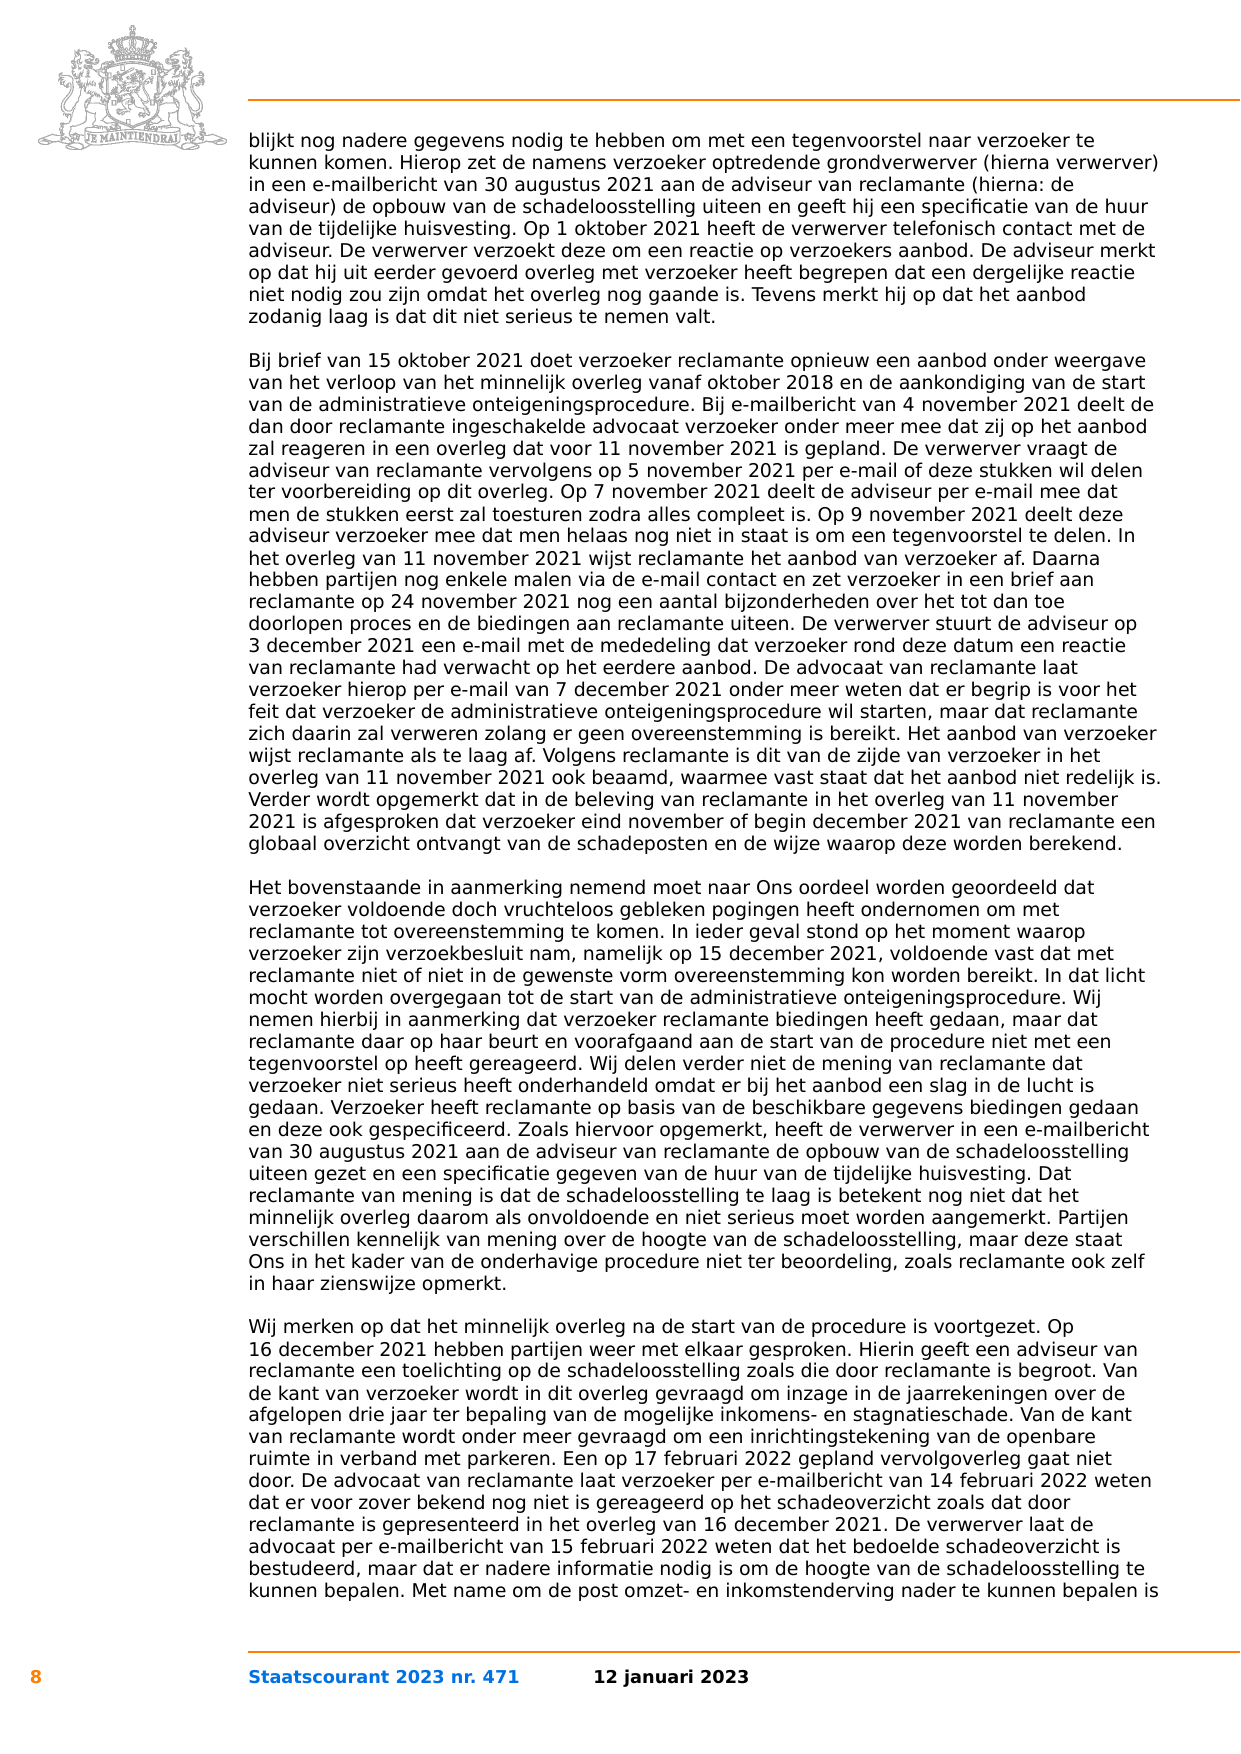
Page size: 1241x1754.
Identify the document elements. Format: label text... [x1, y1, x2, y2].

text blijkt nog nadere gegevens nodig te hebben om met een tegenvoorstel naar verzoeker te kunnen komen. Hierop zet de namens verzoeker optredende grondverwerver (hierna verwerver) in een e-mailbericht van 30 augustus 2021 aan de adviseur van reclamante (hierna: de adviseur) de opbouw van de schadeloosstelling uiteen en geeft hij een specificatie van de huur van de tijdelijke huisvesting. Op 1 oktober 2021 heeft de verwerver telefonisch contact met de adviseur. De verwerver verzoekt deze om een reactie op verzoekers aanbod. De adviseur merkt op dat hij uit eerder gevoerd overleg met verzoeker heeft begrepen dat een dergelijke reactie niet nodig zou zijn omdat het overleg nog gaande is. Tevens merkt hij op dat het aanbod zodanig laag is dat dit niet serieus te nemen valt. [248, 130, 1163, 328]
text Het bovenstaande in aanmerking nemend moet naar Ons oordeel worden geoordeeld dat verzoeker voldoende doch vruchteloos gebleken pogingen heeft ondernomen om met reclamante tot overeenstemming te komen. In ieder geval stond op het moment waarop verzoeker zijn verzoekbesluit nam, namelijk op 15 december 2021, voldoende vast dat met reclamante niet of niet in de gewenste vorm overeenstemming kon worden bereikt. In dat licht mocht worden overgegaan tot de start van de administratieve onteigeningsprocedure. Wij nemen hierbij in aanmerking dat verzoeker reclamante biedingen heeft gedaan, maar dat reclamante daar op haar beurt en voorafgaand aan de start van de procedure niet met een tegenvoorstel op heeft gereageerd. Wij delen verder niet de mening van reclamante dat verzoeker niet serieus heeft onderhandeld omdat er bij het aanbod een slag in de lucht is gedaan. Verzoeker heeft reclamante op basis van de beschikbare gegevens biedingen gedaan en deze ook gespecificeerd. Zoals hiervoor opgemerkt, heeft de verwerver in een e-mailbericht van 30 augustus 2021 aan de adviseur van reclamante de opbouw van de schadeloosstelling uiteen gezet en een specificatie gegeven van de huur van de tijdelijke huisvesting. Dat reclamante van mening is dat de schadeloosstelling te laag is betekent nog niet dat het minnelijk overleg daarom als onvoldoende en niet serieus moet worden aangemerkt. Partijen verschillen kennelijk van mening over de hoogte van de schadeloosstelling, maar deze staat Ons in het kader van de onderhavige procedure niet ter beoordeling, zoals reclamante ook zelf in haar zienswijze opmerkt. [248, 877, 1163, 1294]
text Bij brief van 15 oktober 2021 doet verzoeker reclamante opnieuw een aanbod onder weergave van het verloop van het minnelijk overleg vanaf oktober 2018 en de aankondiging van de start van de administratieve onteigeningsprocedure. Bij e-mailbericht van 4 november 2021 deelt de dan door reclamante ingeschakelde advocaat verzoeker onder meer mee dat zij op het aanbod zal reageren in een overleg dat voor 11 november 2021 is gepland. De verwerver vraagt de adviseur van reclamante vervolgens op 5 november 2021 per e-mail of deze stukken wil delen ter voorbereiding op dit overleg. Op 7 november 2021 deelt de adviseur per e-mail mee dat men de stukken eerst zal toesturen zodra alles compleet is. Op 9 november 2021 deelt deze adviseur verzoeker mee dat men helaas nog niet in staat is om een tegenvoorstel te delen. In het overleg van 11 november 2021 wijst reclamante het aanbod van verzoeker af. Daarna hebben partijen nog enkele malen via de e-mail contact en zet verzoeker in een brief aan reclamante op 24 november 2021 nog een aantal bijzonderheden over het tot dan toe doorlopen proces en de biedingen aan reclamante uiteen. De verwerver stuurt de adviseur op 3 december 2021 een e-mail met de mededeling dat verzoeker rond deze datum een reactie van reclamante had verwacht op het eerdere aanbod. De advocaat van reclamante laat verzoeker hierop per e-mail van 7 december 2021 onder meer weten dat er begrip is voor het feit dat verzoeker de administratieve onteigeningsprocedure wil starten, maar dat reclamante zich daarin zal verweren zolang er geen overeenstemming is bereikt. Het aanbod van verzoeker wijst reclamante als te laag af. Volgens reclamante is dit van de zijde van verzoeker in het overleg van 11 november 2021 ook beaamd, waarmee vast staat dat het aanbod niet redelijk is. Verder wordt opgemerkt dat in de beleving van reclamante in het overleg van 11 november 2021 is afgesproken dat verzoeker eind november of begin december 2021 van reclamante een globaal overzicht ontvangt van de schadeposten en de wijze waarop deze worden berekend. [248, 349, 1163, 855]
text Wij merken op dat het minnelijk overleg na de start van de procedure is voortgezet. Op 16 december 2021 hebben partijen weer met elkaar gesproken. Hierin geeft een adviseur van reclamante een toelichting op de schadeloosstelling zoals die door reclamante is begroot. Van de kant van verzoeker wordt in dit overleg gevraagd om inzage in de jaarrekeningen over de afgelopen drie jaar ter bepaling van de mogelijke inkomens- en stagnatieschade. Van de kant van reclamante wordt onder meer gevraagd om een inrichtingstekening van de openbare ruimte in verband met parkeren. Een op 17 februari 2022 gepland vervolgoverleg gaat niet door. De advocaat van reclamante laat verzoeker per e-mailbericht van 14 februari 2022 weten dat er voor zover bekend nog niet is gereageerd op het schadeoverzicht zoals dat door reclamante is gepresenteerd in het overleg van 16 december 2021. De verwerver laat de advocaat per e-mailbericht van 15 februari 2022 weten dat het bedoelde schadeoverzicht is bestudeerd, maar dat er nadere informatie nodig is om de hoogte van de schadeloosstelling te kunnen bepalen. Met name om de post omzet- en inkomstenderving nader te kunnen bepalen is [248, 1316, 1163, 1602]
picture [38, 25, 227, 150]
